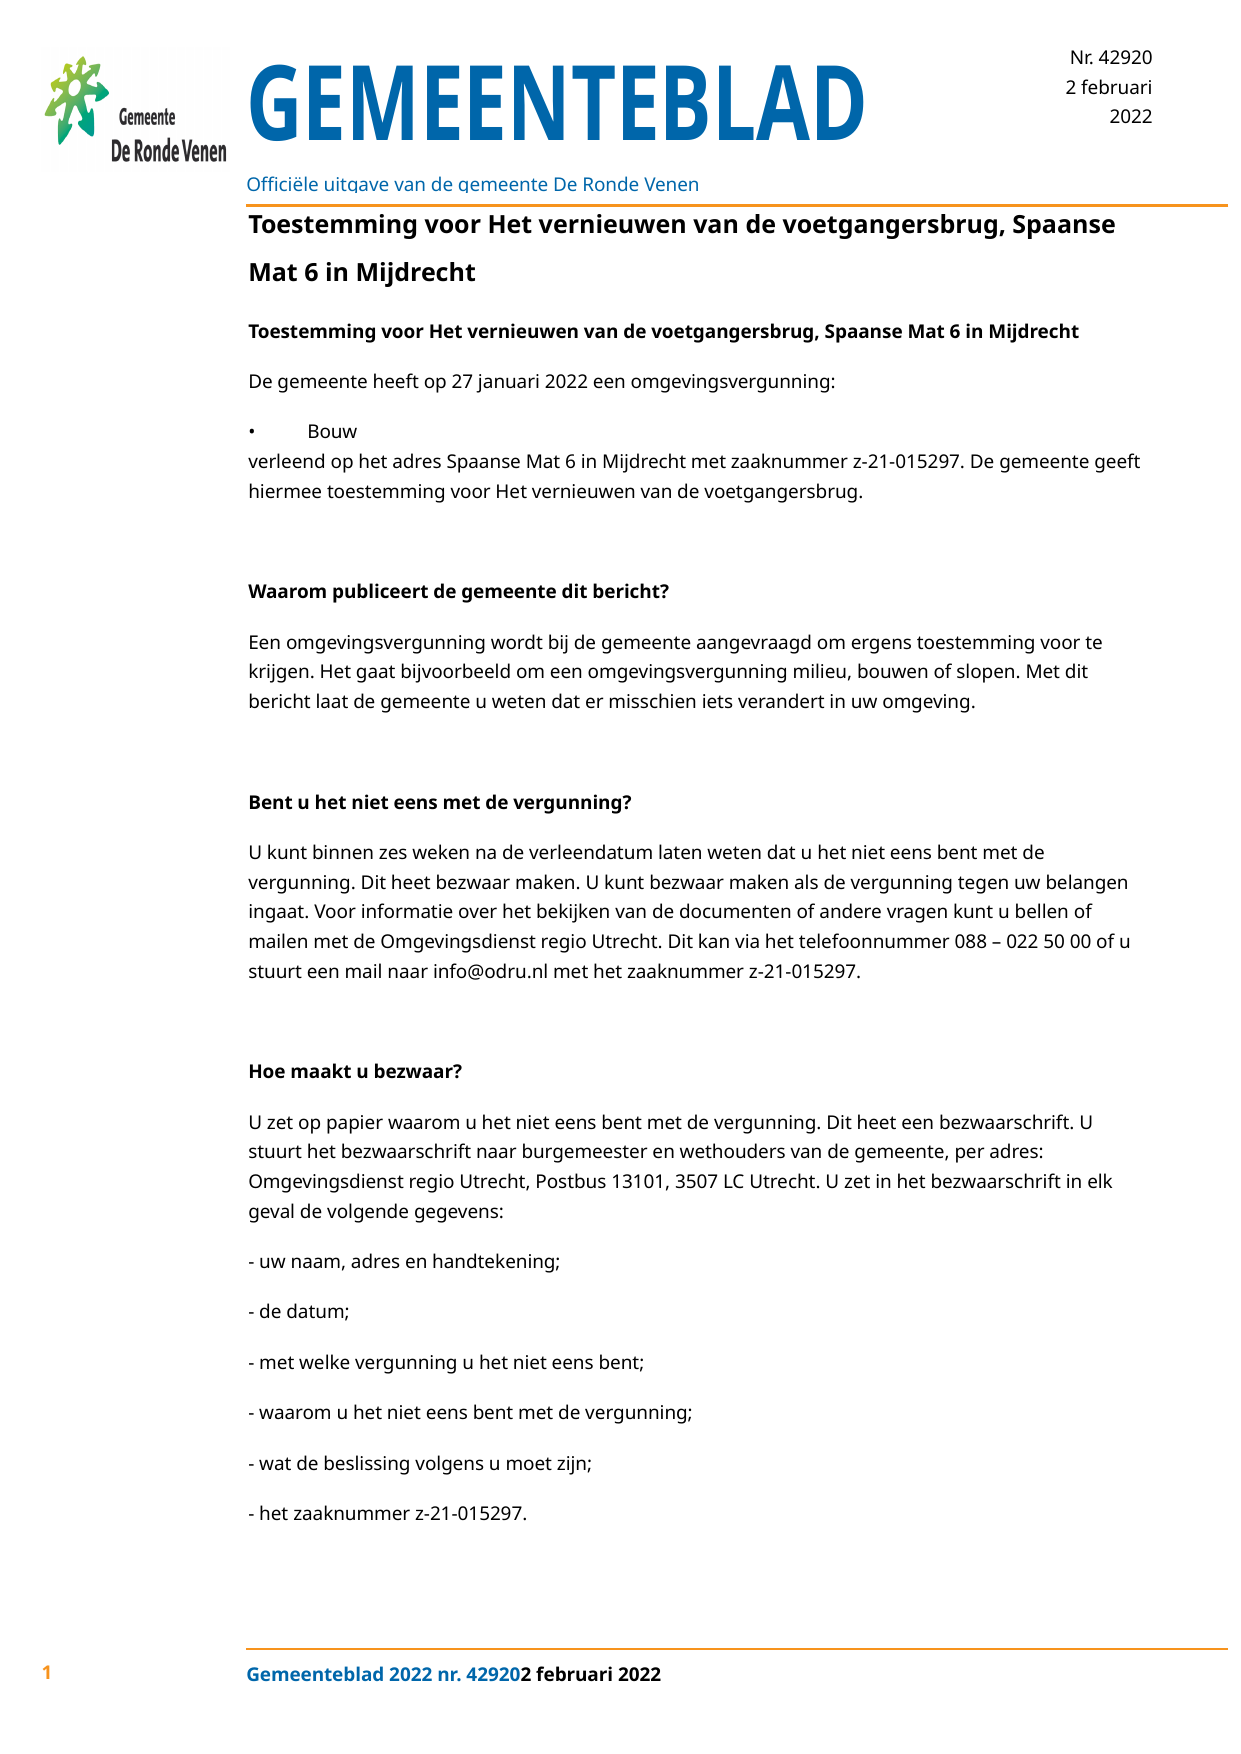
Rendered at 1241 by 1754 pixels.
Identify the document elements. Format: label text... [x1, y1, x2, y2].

text Waarom publiceert de gemeente dit bericht? [248, 579, 1152, 604]
text Bent u het niet eens met de vergunning? [248, 789, 1152, 815]
text Toestemming voor Het vernieuwen van de voetgangersbrug, Spaanse Mat 6 in Mijdrecht [248, 207, 1152, 288]
text U zet op papier waarom u het niet eens bent met de vergunning. Dit heet een bezwaarschrift. U stuurt het bezwaarschrift naar burgemeester en wethouders van de gemeente, per adres: Omgevingsdienst regio Utrecht, Postbus 13101, 3507 LC Utrecht. U zet in het bezwaarschrift in elk geval de volgende gegevens: [248, 1109, 1152, 1224]
text Een omgevingsvergunning wordt bij de gemeente aangevraagd om ergens toestemming voor te krijgen. Het gaat bijvoorbeeld om een omgevingsvergunning milieu, bouwen of slopen. Met dit bericht laat de gemeente u weten dat er misschien iets verandert in uw omgeving. [248, 629, 1152, 714]
text Hoe maakt u bezwaar? [248, 1059, 1152, 1084]
text Toestemming voor Het vernieuwen van de voetgangersbrug, Spaanse Mat 6 in Mijdrecht [248, 318, 1152, 344]
list Bouw [248, 419, 1152, 444]
text - waarom u het niet eens bent met de vergunning; [248, 1399, 1152, 1425]
text De gemeente heeft op 27 januari 2022 een omgevingsvergunning: [248, 368, 1152, 394]
text - de datum; [248, 1299, 1152, 1324]
text - uw naam, adres en handtekening; [248, 1248, 1152, 1274]
text - met welke vergunning u het niet eens bent; [248, 1349, 1152, 1375]
text - wat de beslissing volgens u moet zijn; [248, 1450, 1152, 1476]
text - het zaaknummer z-21-015297. [248, 1500, 1152, 1526]
picture [41, 47, 231, 172]
text U kunt binnen zes weken na de verleendatum laten weten dat u het niet eens bent met de vergunning. Dit heet bezwaar maken. U kunt bezwaar maken als de vergunning tegen uw belangen ingaat. Voor informatie over het bekijken van de documenten of andere vragen kunt u bellen of mailen met de Omgevingsdienst regio Utrecht. Dit kan via het telefoonnummer 088 – 022 50 00 of u stuurt een mail naar info@odru.nl met het zaaknummer z-21-015297. [248, 839, 1152, 984]
text verleend op het adres Spaanse Mat 6 in Mijdrecht met zaaknummer z-21-015297. De gemeente geeft hiermee toestemming voor Het vernieuwen van de voetgangersbrug. [248, 448, 1152, 504]
